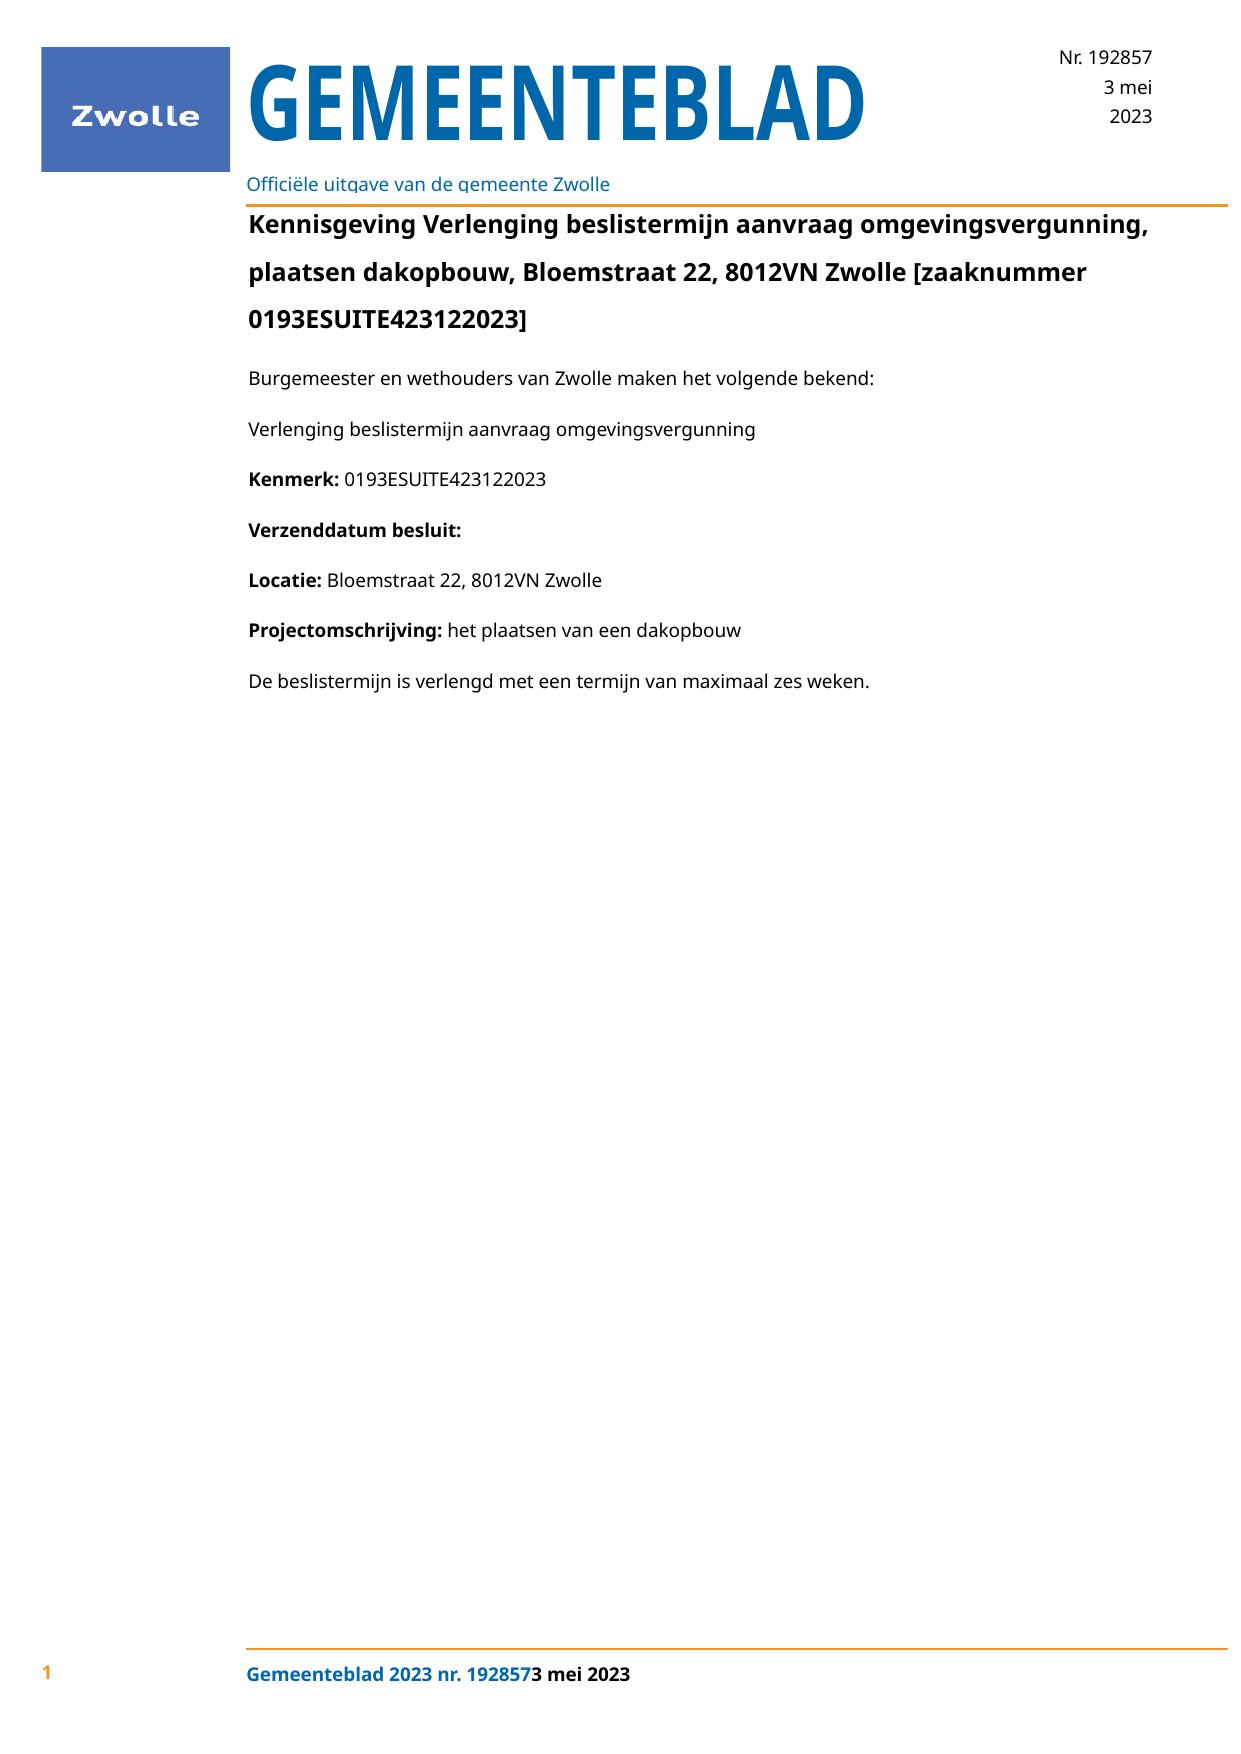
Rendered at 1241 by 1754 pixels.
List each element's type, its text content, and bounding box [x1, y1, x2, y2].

text Locatie: Bloemstraat 22, 8012VN Zwolle [248, 567, 1152, 593]
text Verzenddatum besluit: [248, 517, 1152, 542]
text De beslistermijn is verlengd met een termijn van maximaal zes weken. [248, 668, 1152, 694]
text Projectomschrijving: het plaatsen van een dakopbouw [248, 618, 1152, 643]
text Kenmerk: 0193ESUITE423122023 [248, 466, 1152, 492]
text Burgemeester en wethouders van Zwolle maken het volgende bekend: [248, 366, 1152, 391]
picture [41, 47, 231, 172]
text Verlenging beslistermijn aanvraag omgevingsvergunning [248, 416, 1152, 442]
text Kennisgeving Verlenging beslistermijn aanvraag omgevingsvergunning, plaatsen dakopbouw, Bloemstraat 22, 8012VN Zwolle [zaaknummer 0193ESUITE423122023] [248, 207, 1152, 336]
